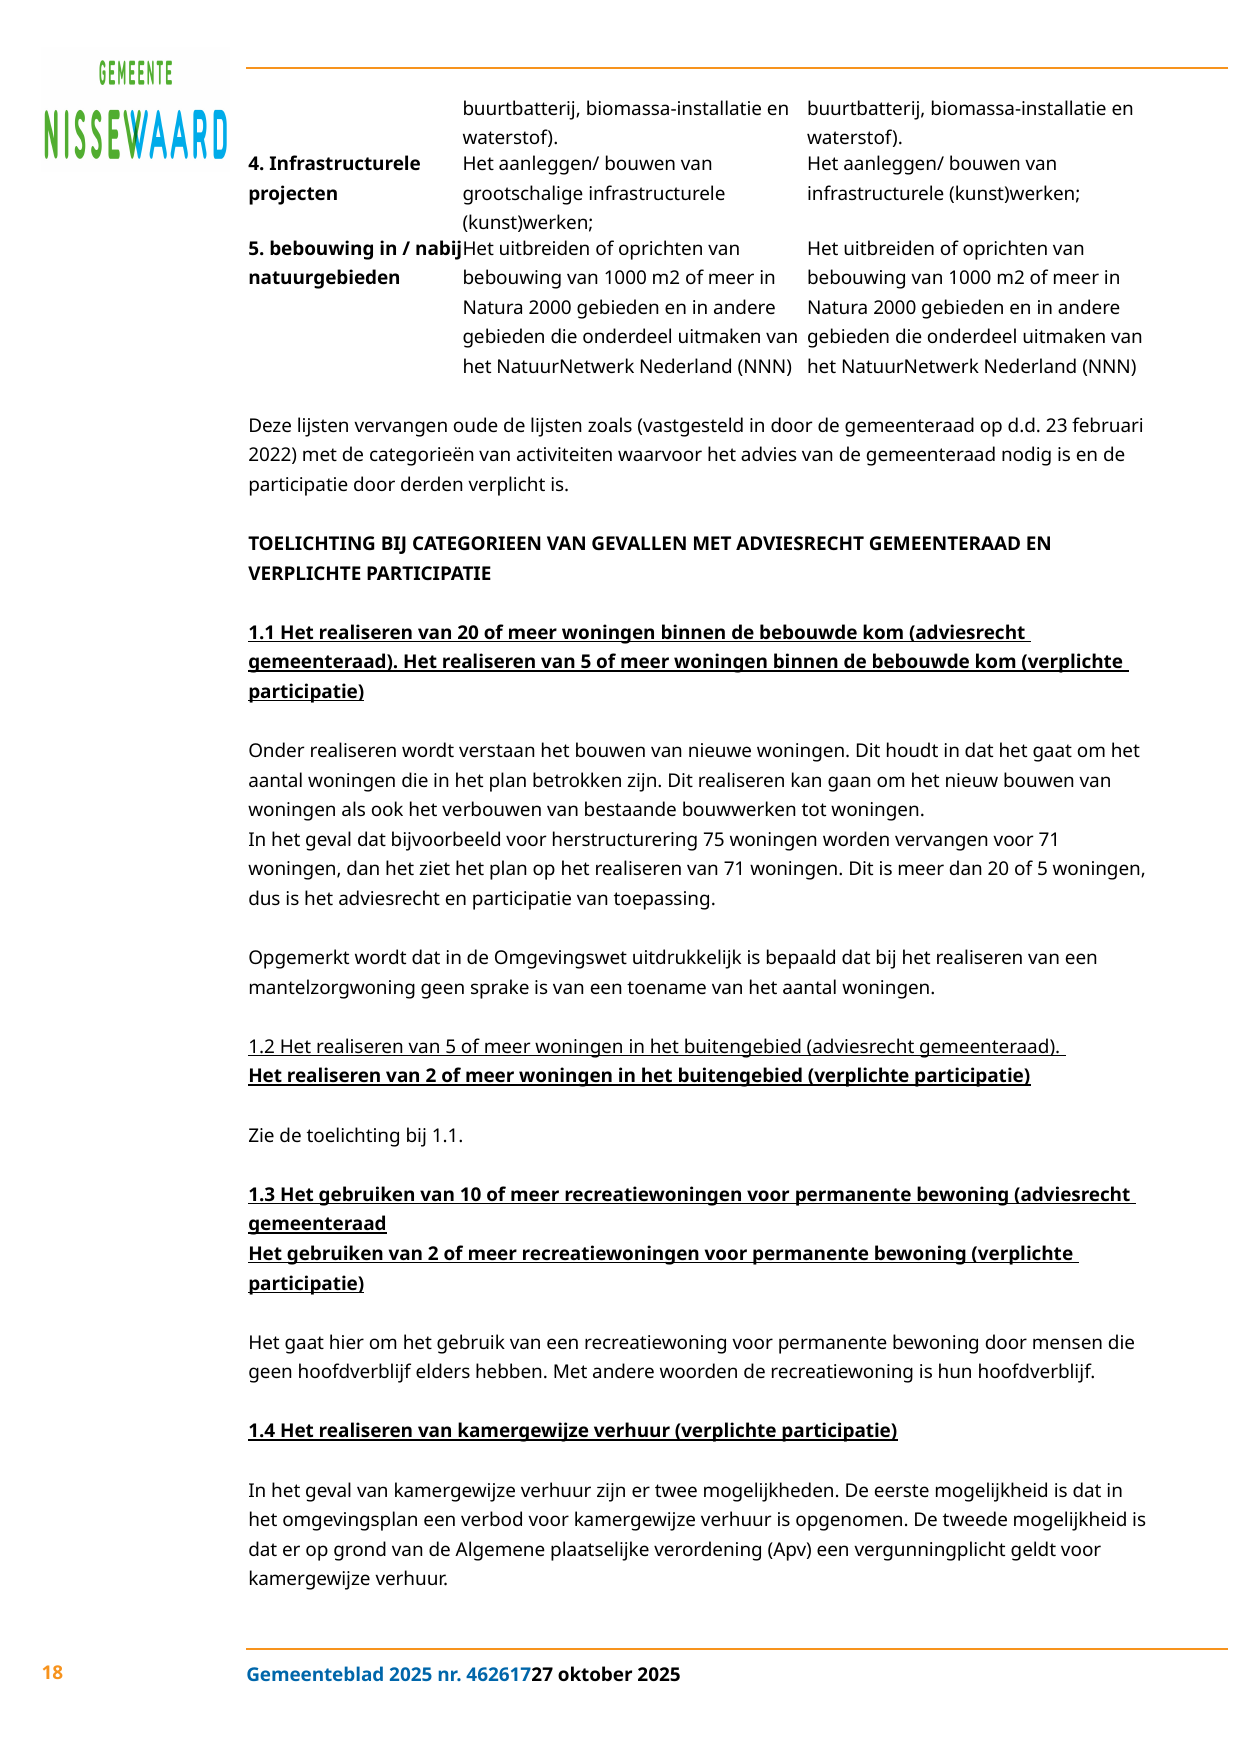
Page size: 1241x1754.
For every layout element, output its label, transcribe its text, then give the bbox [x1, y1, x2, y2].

text Opgemerkt wordt dat in de Omgevingswet uitdrukkelijk is bepaald dat bij het realiseren van een mantelzorgwoning geen sprake is van een toename van het aantal woningen. [248, 944, 1152, 1000]
table_cell [248, 95, 462, 150]
text Onder realiseren wordt verstaan het bouwen van nieuwe woningen. Dit houdt in dat het gaat om het aantal woningen die in het plan betrokken zijn. Dit realiseren kan gaan om het nieuw bouwen van woningen als ook het verbouwen van bestaande bouwwerken tot woningen. [248, 737, 1152, 822]
table_cell Het uitbreiden of oprichten van bebouwing van 1000 m2 of meer in Natura 2000 gebieden en in andere gebieden die onderdeel uitmaken van het NatuurNetwerk Nederland (NNN) [462, 235, 807, 379]
text 1.2 Het realiseren van 5 of meer woningen in het buitengebied (adviesrecht gemeenteraad). [248, 1033, 1152, 1059]
table_cell Het aanleggen/ bouwen van infrastructurele (kunst)werken; [807, 150, 1152, 235]
table_cell buurtbatterij, biomassa-installatie en waterstof). [462, 95, 807, 150]
table_cell 5. bebouwing in / nabij natuurgebieden [248, 235, 462, 379]
text Het gaat hier om het gebruik van een recreatiewoning voor permanente bewoning door mensen die geen hoofdverblijf elders hebben. Met andere woorden de recreatiewoning is hun hoofdverblijf. [248, 1329, 1152, 1384]
text Het realiseren van 2 of meer woningen in het buitengebied (verplichte participatie) [248, 1063, 1152, 1088]
text 1.3 Het gebruiken van 10 of meer recreatiewoningen voor permanente bewoning (adviesrecht gemeenteraad [248, 1181, 1152, 1236]
picture [41, 47, 231, 172]
table_cell 4. Infrastructurele projecten [248, 150, 462, 235]
text Zie de toelichting bij 1.1. [248, 1122, 1152, 1148]
text Het gebruiken van 2 of meer recreatiewoningen voor permanente bewoning (verplichte participatie) [248, 1240, 1152, 1296]
text Deze lijsten vervangen oude de lijsten zoals (vastgesteld in door de gemeenteraad op d.d. 23 februari 2022) met de categorieën van activiteiten waarvoor het advies van de gemeenteraad nodig is en de participatie door derden verplicht is. [248, 412, 1152, 497]
text 1.1 Het realiseren van 20 of meer woningen binnen de bebouwde kom (adviesrecht gemeenteraad). Het realiseren van 5 of meer woningen binnen de bebouwde kom (verplichte participatie) [248, 619, 1152, 704]
text TOELICHTING BIJ CATEGORIEEN VAN GEVALLEN MET ADVIESRECHT GEMEENTERAAD EN VERPLICHTE PARTICIPATIE [248, 530, 1152, 586]
table_cell Het aanleggen/ bouwen van grootschalige infrastructurele (kunst)werken; [462, 150, 807, 235]
text In het geval dat bijvoorbeeld voor herstructurering 75 woningen worden vervangen voor 71 woningen, dan het ziet het plan op het realiseren van 71 woningen. Dit is meer dan 20 of 5 woningen, dus is het adviesrecht en participatie van toepassing. [248, 826, 1152, 911]
text 1.4 Het realiseren van kamergewijze verhuur (verplichte participatie) [248, 1418, 1152, 1443]
table_cell buurtbatterij, biomassa-installatie en waterstof). [807, 95, 1152, 150]
table_cell Het uitbreiden of oprichten van bebouwing van 1000 m2 of meer in Natura 2000 gebieden en in andere gebieden die onderdeel uitmaken van het NatuurNetwerk Nederland (NNN) [807, 235, 1152, 379]
text In het geval van kamergewijze verhuur zijn er twee mogelijkheden. De eerste mogelijkheid is dat in het omgevingsplan een verbod voor kamergewijze verhuur is opgenomen. De tweede mogelijkheid is dat er op grond van de Algemene plaatselijke verordening (Apv) een vergunningplicht geldt voor kamergewijze verhuur. [248, 1477, 1152, 1591]
